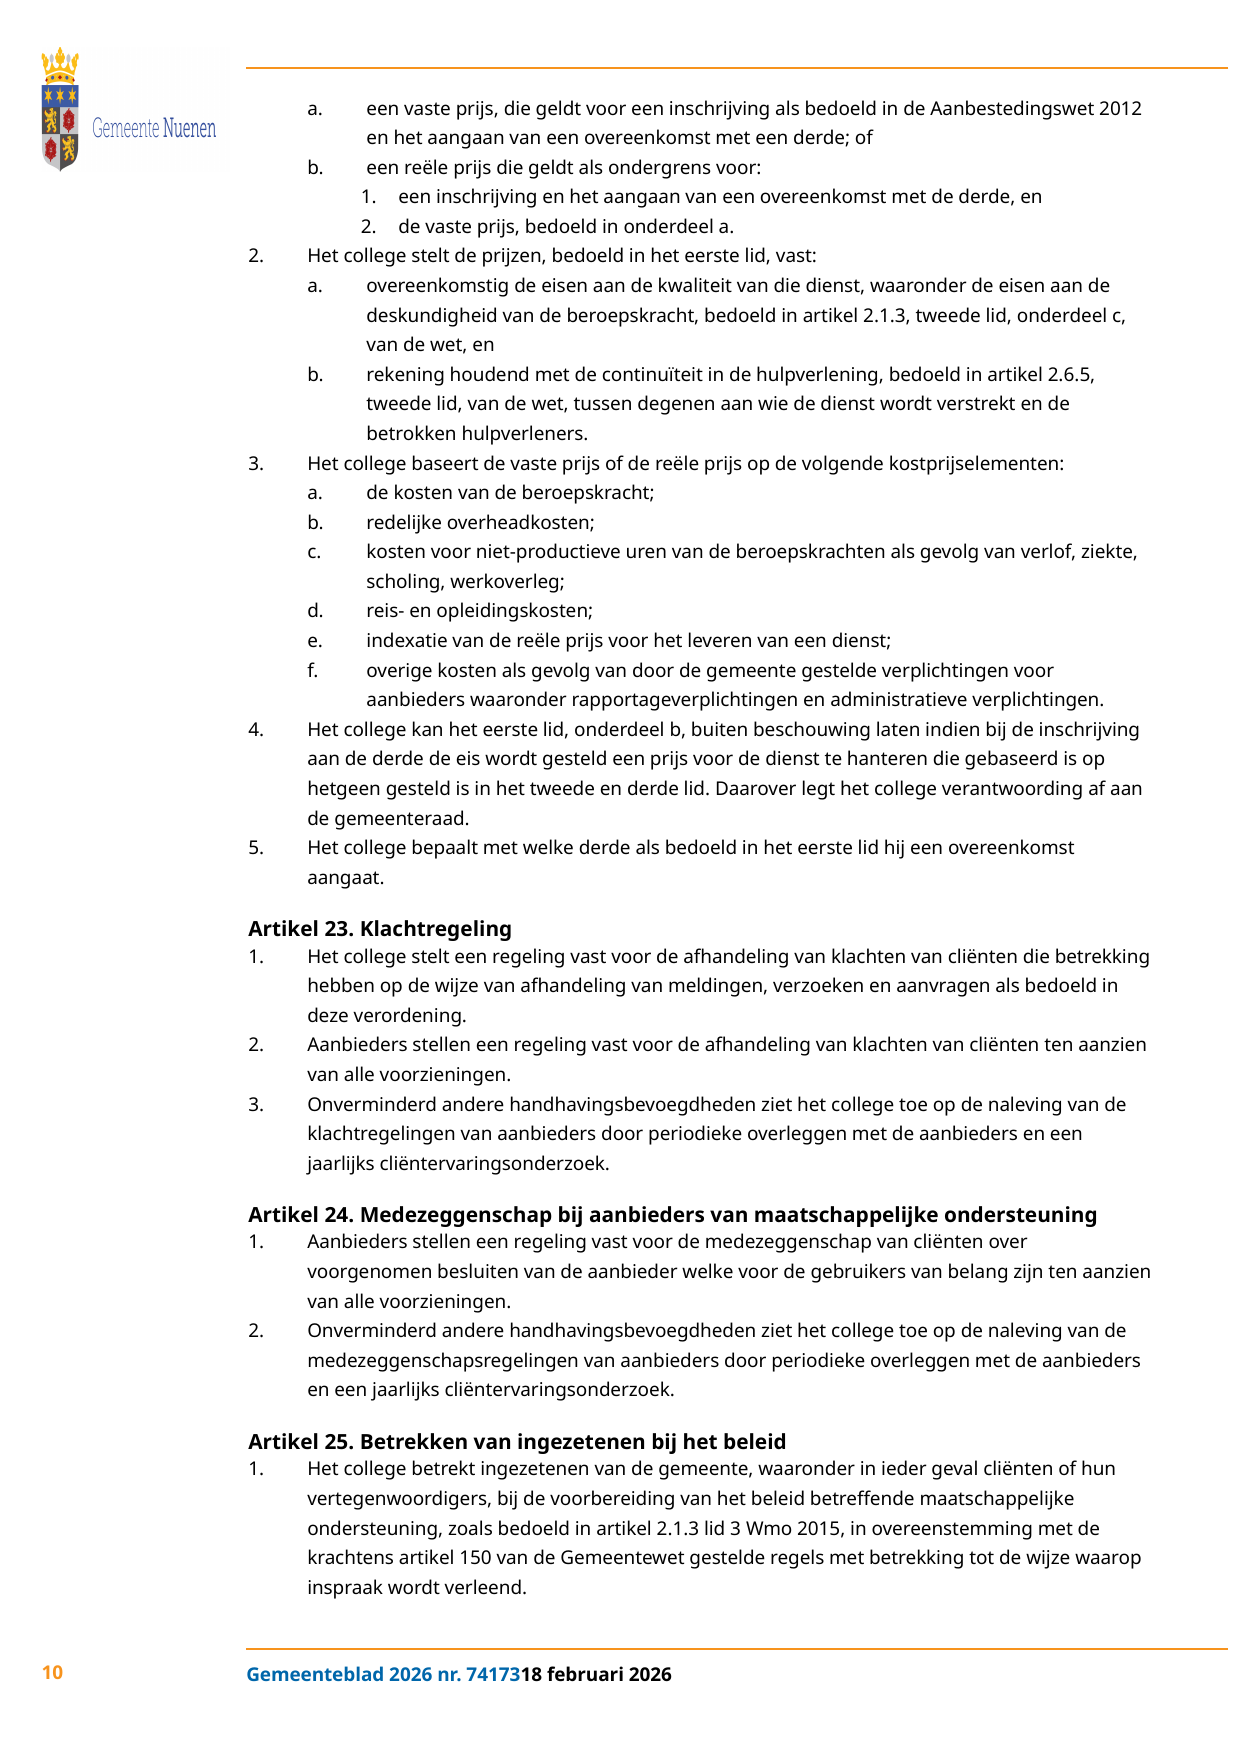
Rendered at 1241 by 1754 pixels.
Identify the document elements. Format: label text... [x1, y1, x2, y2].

list een inschrijving en het aangaan van een overeenkomst met de derde, en [361, 183, 1152, 209]
text Artikel 23. Klachtregeling [248, 914, 1152, 943]
list overige kosten als gevolg van door de gemeente gestelde verplichtingen voor aanbieders waaronder rapportageverplichtingen en administratieve verplichtingen. [307, 657, 1152, 712]
list Het college bepaalt met welke derde als bedoeld in het eerste lid hij een overeenkomst aangaat. [248, 834, 1152, 890]
text Artikel 25. Betrekken van ingezetenen bij het beleid [248, 1427, 1152, 1456]
list Onverminderd andere handhavingsbevoegdheden ziet het college toe op de naleving van de medezeggenschapsregelingen van aanbieders door periodieke overleggen met de aanbieders en een jaarlijks cliëntervaringsonderzoek. [248, 1317, 1152, 1402]
list Onverminderd andere handhavingsbevoegdheden ziet het college toe op de naleving van de klachtregelingen van aanbieders door periodieke overleggen met de aanbieders en een jaarlijks cliëntervaringsonderzoek. [248, 1091, 1152, 1176]
list redelijke overheadkosten; [307, 509, 1152, 535]
picture [41, 47, 231, 172]
list kosten voor niet-productieve uren van de beroepskrachten als gevolg van verlof, ziekte, scholing, werkoverleg; [307, 538, 1152, 594]
list de vaste prijs, bedoeld in onderdeel a. [361, 213, 1152, 239]
list de kosten van de beroepskracht; [307, 479, 1152, 505]
list overeenkomstig de eisen aan de kwaliteit van die dienst, waaronder de eisen aan de deskundigheid van de beroepskracht, bedoeld in artikel 2.1.3, tweede lid, onderdeel c, van de wet, en [307, 272, 1152, 357]
text Artikel 24. Medezeggenschap bij aanbieders van maatschappelijke ondersteuning [248, 1200, 1152, 1229]
list Het college kan het eerste lid, onderdeel b, buiten beschouwing laten indien bij de inschrijving aan de derde de eis wordt gesteld een prijs voor de dienst te hanteren die gebaseerd is op hetgeen gesteld is in het tweede en derde lid. Daarover legt het college verantwoording af aan de gemeenteraad. [248, 716, 1152, 831]
list Het college betrekt ingezetenen van de gemeente, waaronder in ieder geval cliënten of hun vertegenwoordigers, bij de voorbereiding van het beleid betreffende maatschappelijke ondersteuning, zoals bedoeld in artikel 2.1.3 lid 3 Wmo 2015, in overeenstemming met de krachtens artikel 150 van de Gemeentewet gestelde regels met betrekking tot de wijze waarop inspraak wordt verleend. [248, 1456, 1152, 1599]
list een reële prijs die geldt als ondergrens voor: [307, 154, 1152, 180]
list Aanbieders stellen een regeling vast voor de afhandeling van klachten van cliënten ten aanzien van alle voorzieningen. [248, 1032, 1152, 1087]
list indexatie van de reële prijs voor het leveren van een dienst; [307, 627, 1152, 653]
list Aanbieders stellen een regeling vast voor de medezeggenschap van cliënten over voorgenomen besluiten van de aanbieder welke voor de gebruikers van belang zijn ten aanzien van alle voorzieningen. [248, 1229, 1152, 1314]
list rekening houdend met de continuïteit in de hulpverlening, bedoeld in artikel 2.6.5, tweede lid, van de wet, tussen degenen aan wie de dienst wordt verstrekt en de betrokken hulpverleners. [307, 361, 1152, 446]
list Het college baseert de vaste prijs of de reële prijs op de volgende kostprijselementen: [248, 450, 1152, 476]
list reis- en opleidingskosten; [307, 598, 1152, 623]
list Het college stelt een regeling vast voor de afhandeling van klachten van cliënten die betrekking hebben op de wijze van afhandeling van meldingen, verzoeken en aanvragen als bedoeld in deze verordening. [248, 943, 1152, 1028]
list Het college stelt de prijzen, bedoeld in het eerste lid, vast: [248, 243, 1152, 268]
list een vaste prijs, die geldt voor een inschrijving als bedoeld in de Aanbestedingswet 2012 en het aangaan van een overeenkomst met een derde; of [307, 95, 1152, 150]
